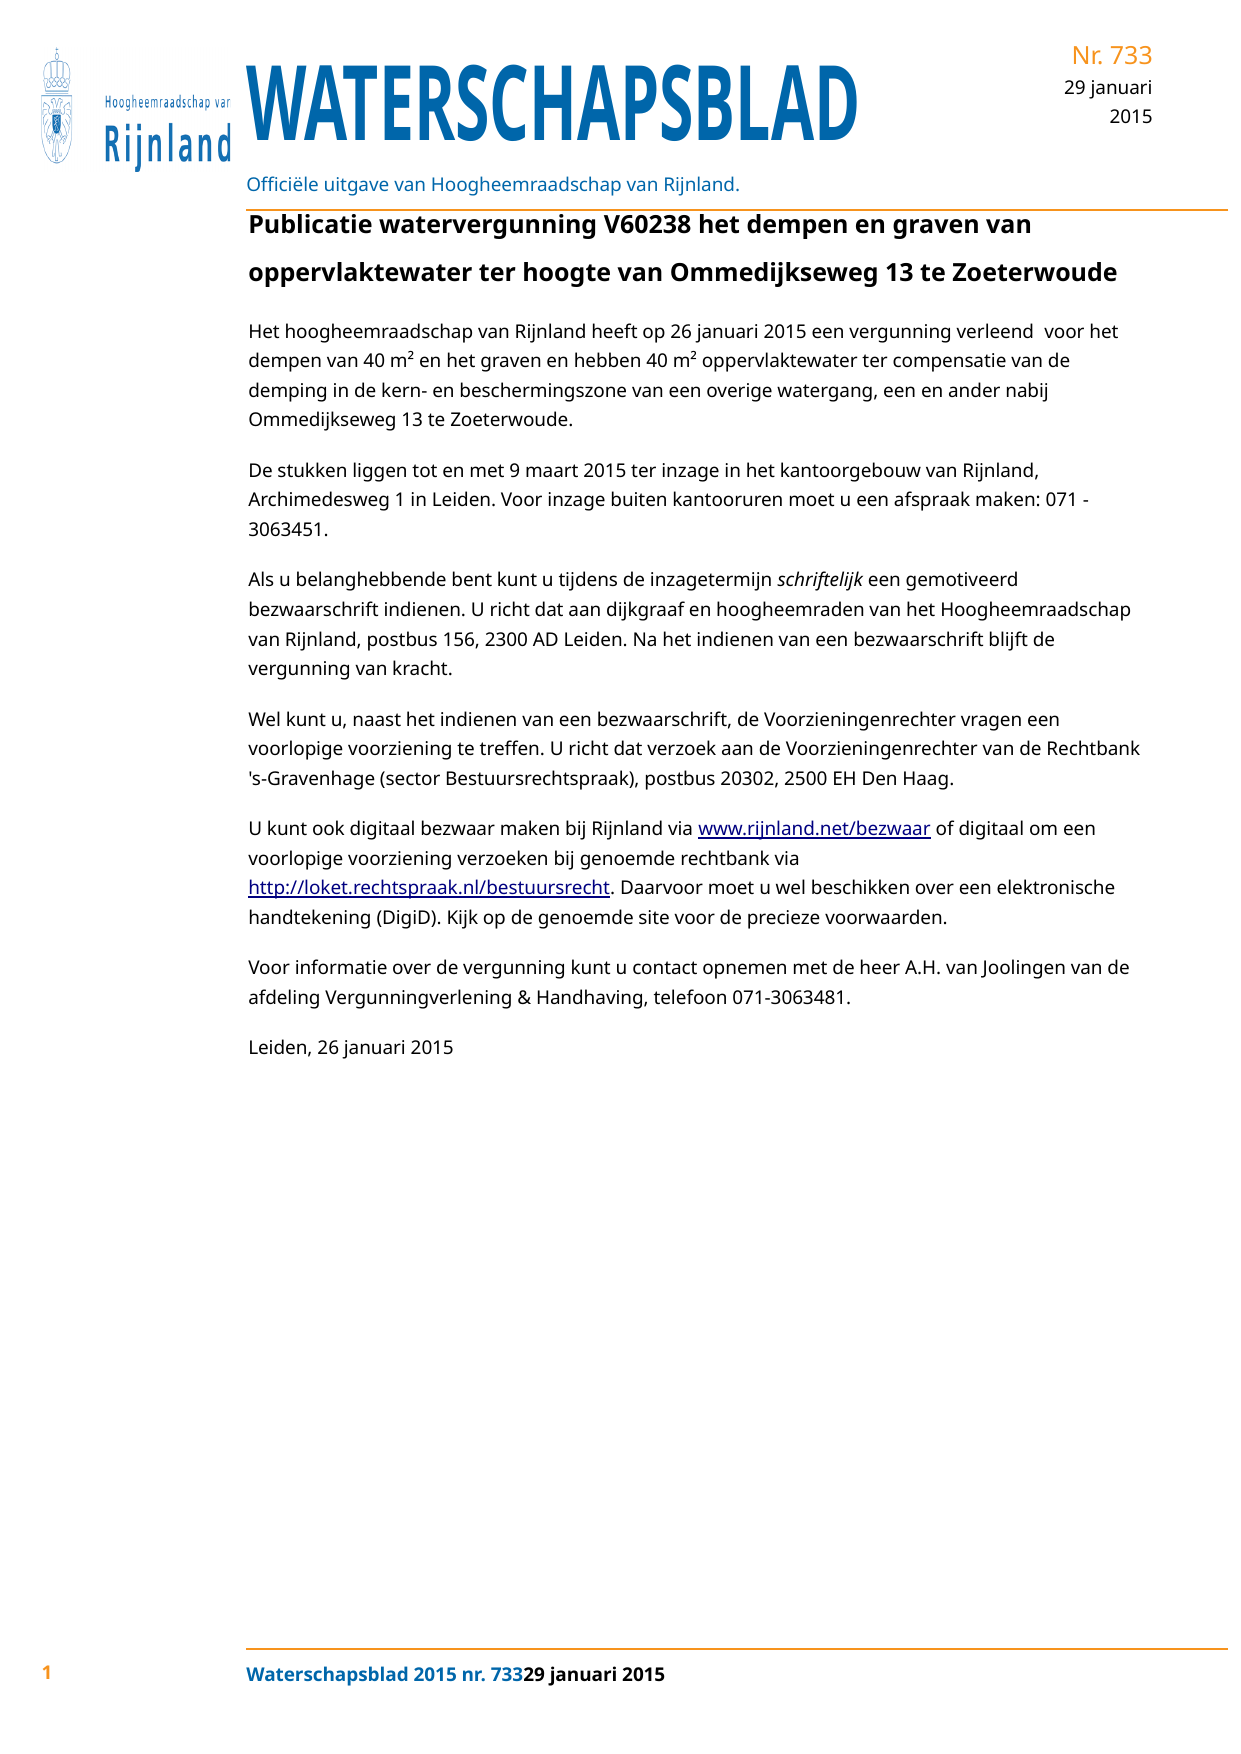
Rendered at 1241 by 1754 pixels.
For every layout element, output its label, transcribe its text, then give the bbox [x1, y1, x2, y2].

text U kunt ook digitaal bezwaar maken bij Rijnland via www.rijnland.net/bezwaar of digitaal om een voorlopige voorziening verzoeken bij genoemde rechtbank via http://loket.rechtspraak.nl/bestuursrecht. Daarvoor moet u wel beschikken over een elektronische handtekening (DigiD). Kijk op de genoemde site voor de precieze voorwaarden. [248, 815, 1152, 930]
text Voor informatie over de vergunning kunt u contact opnemen met de heer A.H. van Joolingen van de afdeling Vergunningverlening & Handhaving, telefoon 071-3063481. [248, 954, 1152, 1010]
text Wel kunt u, naast het indienen van een bezwaarschrift, de Voorzieningenrechter vragen een voorlopige voorziening te treffen. U richt dat verzoek aan de Voorzieningenrechter van de Rechtbank 's-Gravenhage (sector Bestuursrechtspraak), postbus 20302, 2500 EH Den Haag. [248, 706, 1152, 791]
text De stukken liggen tot en met 9 maart 2015 ter inzage in het kantoorgebouw van Rijnland, Archimedesweg 1 in Leiden. Voor inzage buiten kantooruren moet u een afspraak maken: 071 - 3063451. [248, 457, 1152, 542]
text Als u belanghebbende bent kunt u tijdens de inzagetermijn schriftelijk een gemotiveerd bezwaarschrift indienen. U richt dat aan dijkgraaf en hoogheemraden van het Hoogheemraadschap van Rijnland, postbus 156, 2300 AD Leiden. Na het indienen van een bezwaarschrift blijft de vergunning van kracht. [248, 567, 1152, 681]
picture [41, 47, 231, 172]
text Het hoogheemraadschap van Rijnland heeft op 26 januari 2015 een vergunning verleend voor het dempen van 40 m² en het graven en hebben 40 m² oppervlaktewater ter compensatie van de demping in de kern- en beschermingszone van een overige watergang, een en ander nabij Ommedijkseweg 13 te Zoeterwoude. [248, 318, 1152, 432]
text Publicatie watervergunning V60238 het dempen en graven van oppervlaktewater ter hoogte van Ommedijkseweg 13 te Zoeterwoude [248, 211, 1152, 288]
text Leiden, 26 januari 2015 [248, 1034, 1152, 1060]
